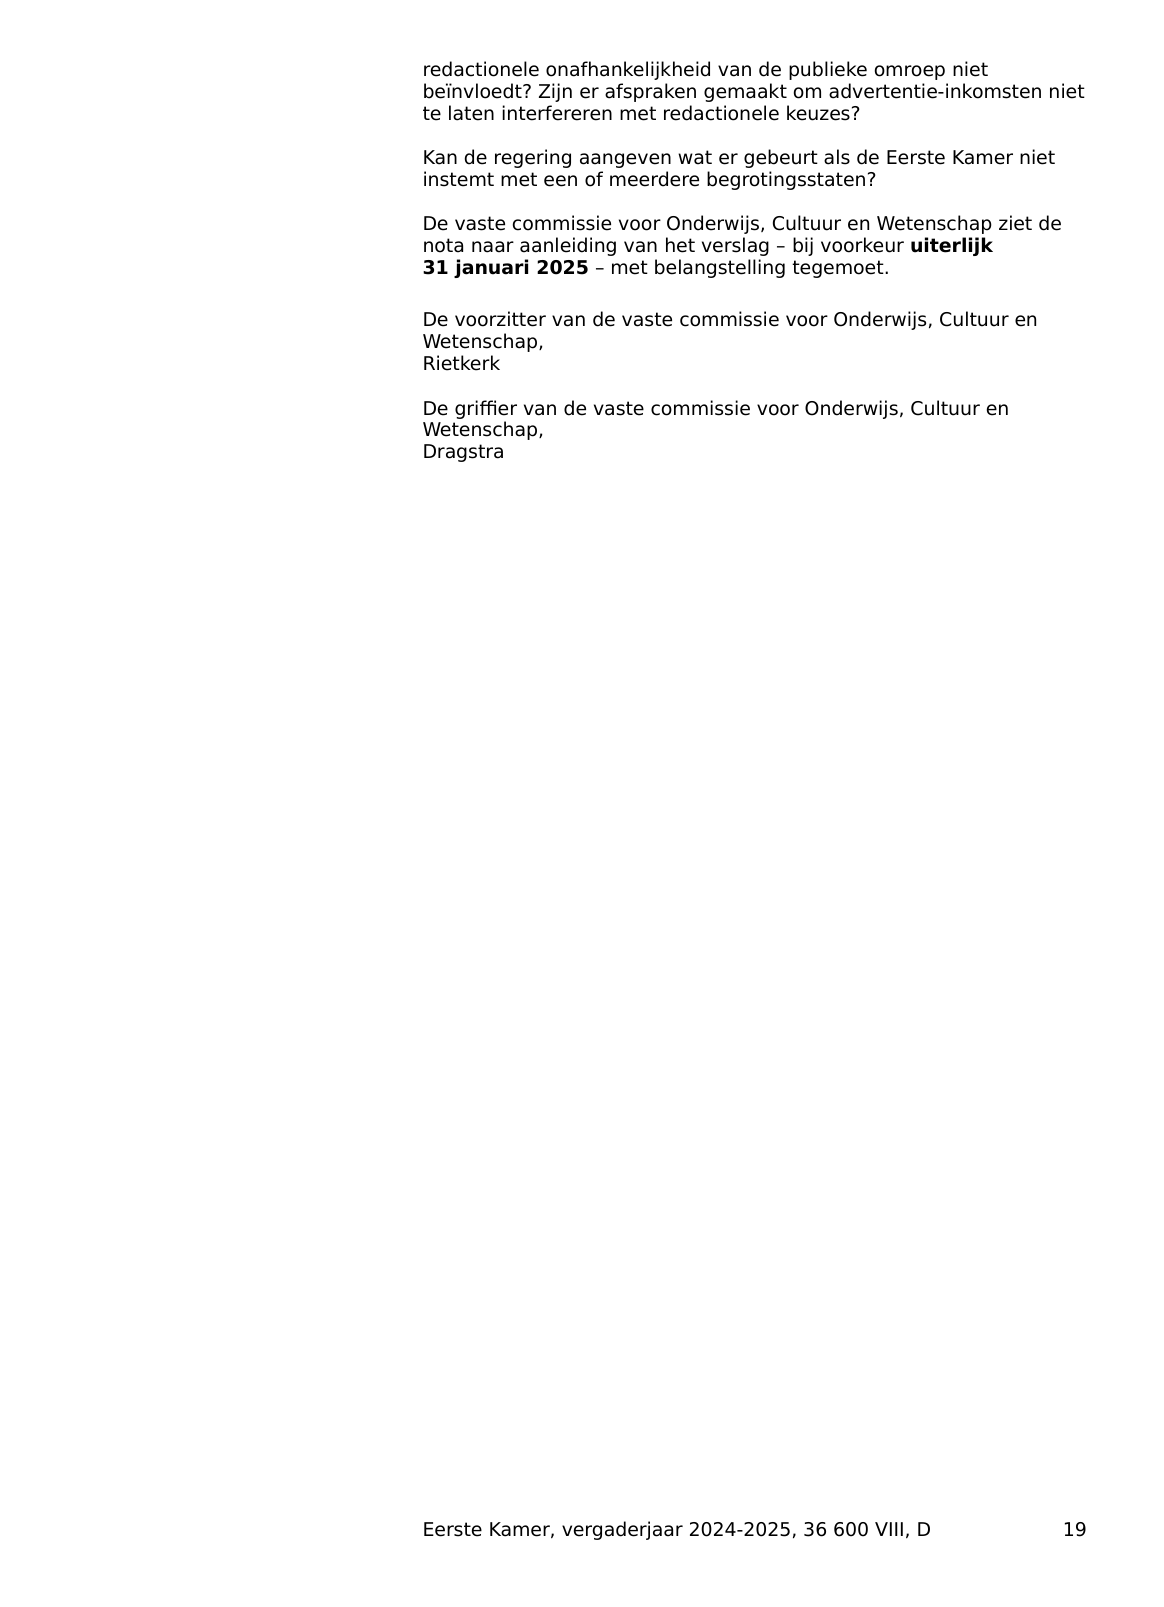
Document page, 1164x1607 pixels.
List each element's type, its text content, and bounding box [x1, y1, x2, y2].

text De griffier van de vaste commissie voor Onderwijs, Cultuur en Wetenschap, Dragstra [422, 397, 1087, 463]
text De vaste commissie voor Onderwijs, Cultuur en Wetenschap ziet de nota naar aanleiding van het verslag – bij voorkeur uiterlijk 31 januari 2025 – met belangstelling tegemoet. [422, 213, 1087, 279]
text redactionele onafhankelijkheid van de publieke omroep niet beïnvloedt? Zijn er afspraken gemaakt om advertentie-inkomsten niet te laten interfereren met redactionele keuzes? [422, 59, 1087, 125]
text Kan de regering aangeven wat er gebeurt als de Eerste Kamer niet instemt met een of meerdere begrotingsstaten? [422, 147, 1087, 191]
text De voorzitter van de vaste commissie voor Onderwijs, Cultuur en Wetenschap, Rietkerk [422, 309, 1087, 375]
